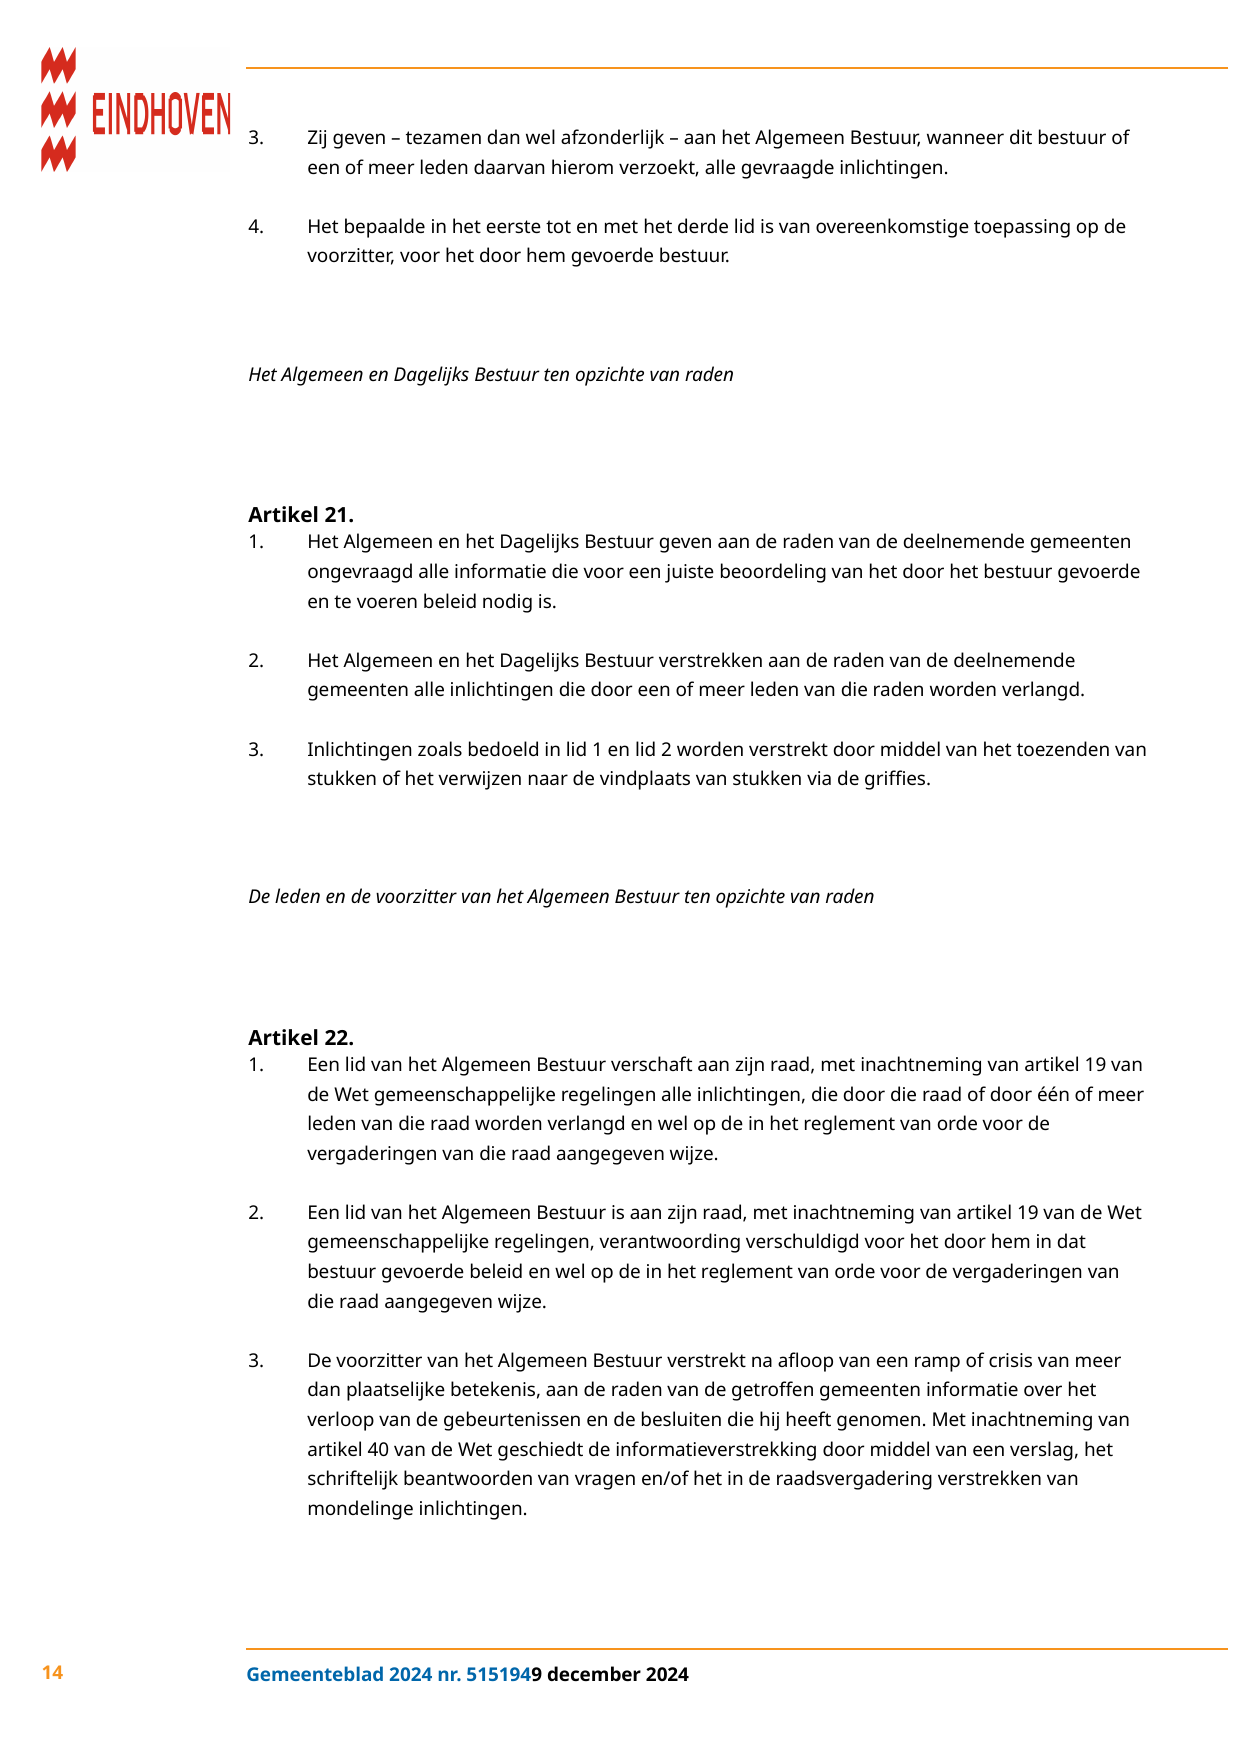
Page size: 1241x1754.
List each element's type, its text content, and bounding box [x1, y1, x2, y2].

list Zij geven – tezamen dan wel afzonderlijk – aan het Algemeen Bestuur, wanneer dit bestuur of een of meer leden daarvan hierom verzoekt, alle gevraagde inlichtingen. [248, 124, 1152, 180]
text Het Algemeen en Dagelijks Bestuur ten opzichte van raden [248, 361, 1152, 387]
text De leden en de voorzitter van het Algemeen Bestuur ten opzichte van raden [248, 884, 1152, 909]
text Artikel 22. [248, 1023, 1152, 1051]
list Het bepaalde in het eerste tot en met het derde lid is van overeenkomstige toepassing op de voorzitter, voor het door hem gevoerde bestuur. [248, 213, 1152, 268]
picture [41, 47, 231, 172]
list Het Algemeen en het Dagelijks Bestuur geven aan de raden van de deelnemende gemeenten ongevraagd alle informatie die voor een juiste beoordeling van het door het bestuur gevoerde en te voeren beleid nodig is. [248, 529, 1152, 613]
list De voorzitter van het Algemeen Bestuur verstrekt na afloop van een ramp of crisis van meer dan plaatselijke betekenis, aan de raden van de getroffen gemeenten informatie over het verloop van de gebeurtenissen en de besluiten die hij heeft genomen. Met inachtneming van artikel 40 van de Wet geschiedt de informatieverstrekking door middel van een verslag, het schriftelijk beantwoorden van vragen en/of het in de raadsvergadering verstrekken van mondelinge inlichtingen. [248, 1347, 1152, 1521]
list Het Algemeen en het Dagelijks Bestuur verstrekken aan de raden van de deelnemende gemeenten alle inlichtingen die door een of meer leden van die raden worden verlangd. [248, 647, 1152, 702]
list Een lid van het Algemeen Bestuur verschaft aan zijn raad, met inachtneming van artikel 19 van de Wet gemeenschappelijke regelingen alle inlichtingen, die door die raad of door één of meer leden van die raad worden verlangd en wel op de in het reglement van orde voor de vergaderingen van die raad aangegeven wijze. [248, 1051, 1152, 1166]
list Een lid van het Algemeen Bestuur is aan zijn raad, met inachtneming van artikel 19 van de Wet gemeenschappelijke regelingen, verantwoording verschuldigd voor het door hem in dat bestuur gevoerde beleid en wel op de in het reglement van orde voor de vergaderingen van die raad aangegeven wijze. [248, 1199, 1152, 1314]
list Inlichtingen zoals bedoeld in lid 1 en lid 2 worden verstrekt door middel van het toezenden van stukken of het verwijzen naar de vindplaats van stukken via de griffies. [248, 736, 1152, 791]
text Artikel 21. [248, 500, 1152, 529]
